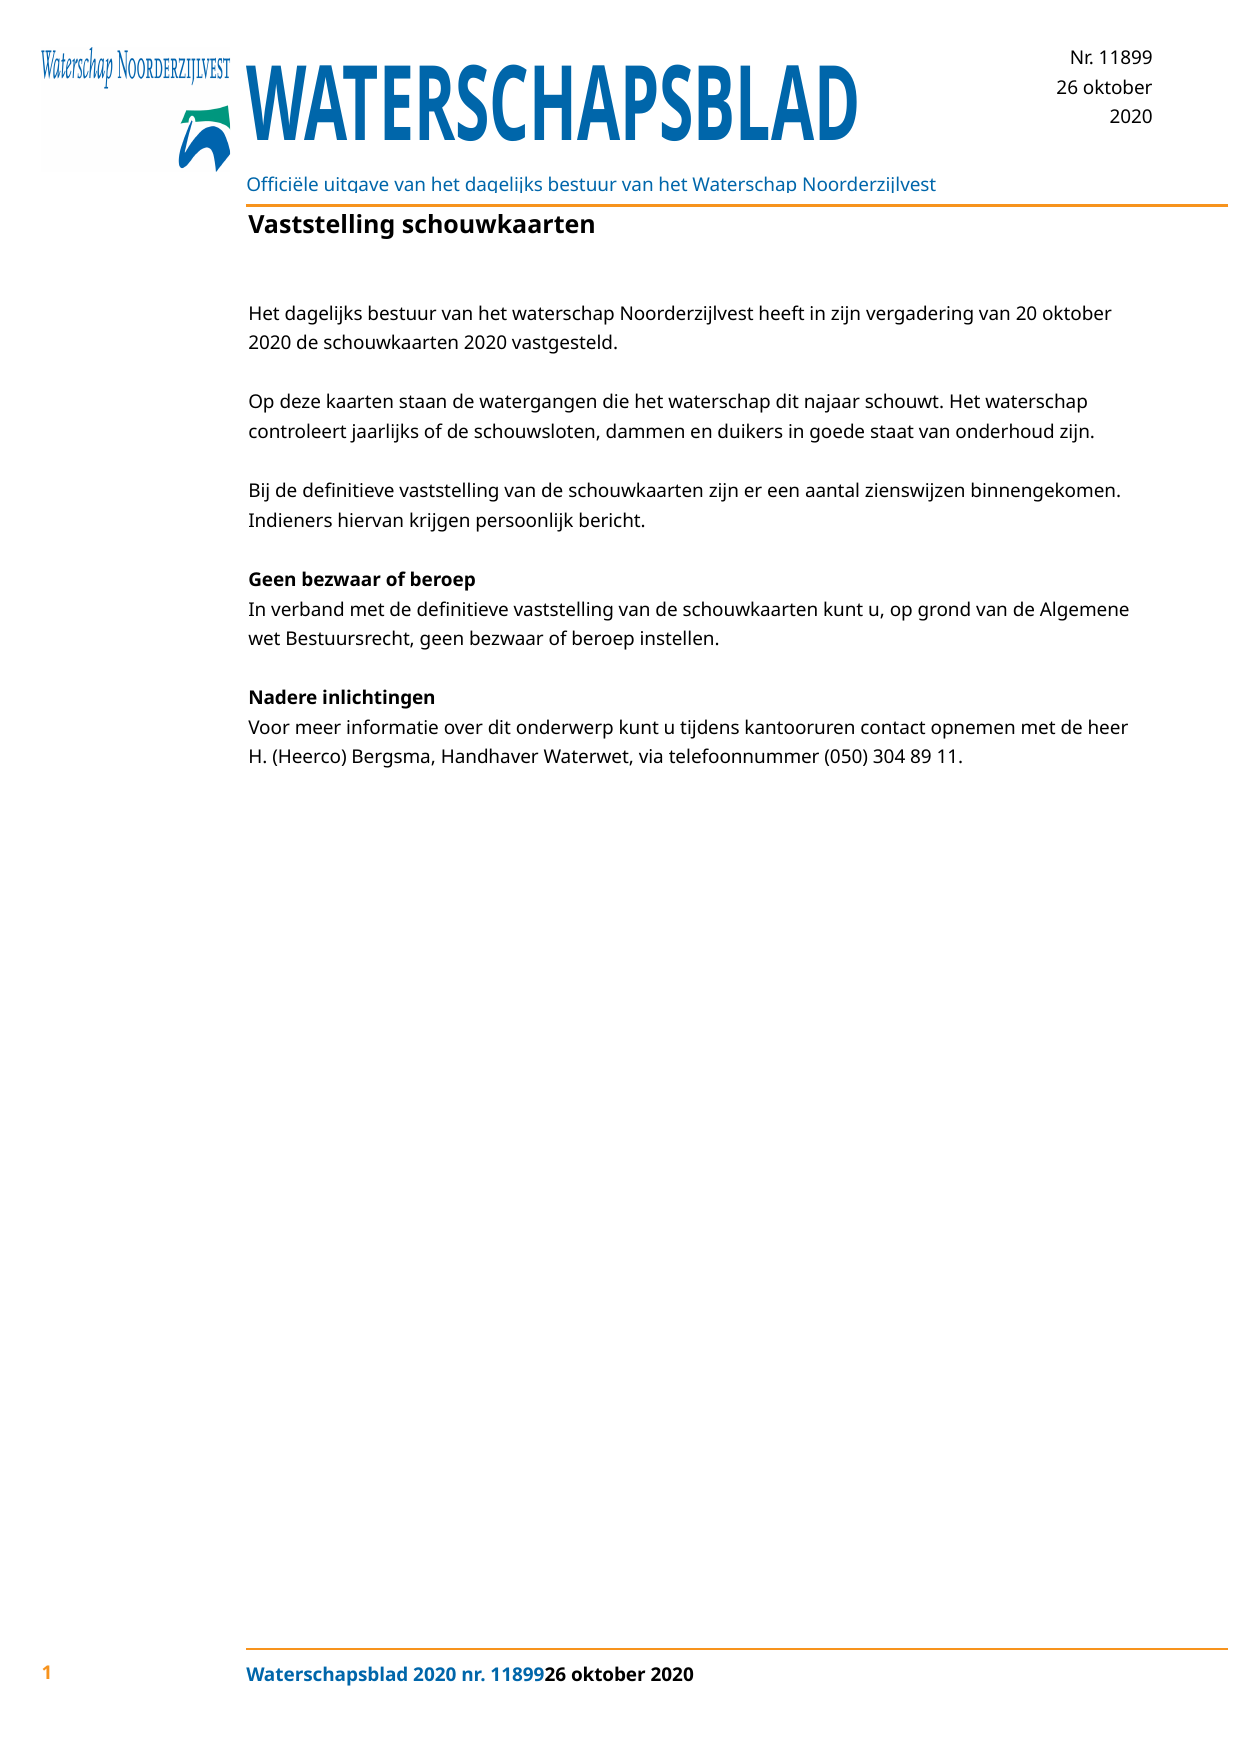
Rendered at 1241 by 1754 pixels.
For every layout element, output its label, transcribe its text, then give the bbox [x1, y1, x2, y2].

text Voor meer informatie over dit onderwerp kunt u tijdens kantooruren contact opnemen met de heer H. (Heerco) Bergsma, Handhaver Waterwet, via telefoonnummer (050) 304 89 11. [248, 714, 1152, 769]
text Vaststelling schouwkaarten [248, 207, 1152, 241]
text Op deze kaarten staan de watergangen die het waterschap dit najaar schouwt. Het waterschap controleert jaarlijks of de schouwsloten, dammen en duikers in goede staat van onderhoud zijn. [248, 389, 1152, 444]
text Het dagelijks bestuur van het waterschap Noorderzijlvest heeft in zijn vergadering van 20 oktober 2020 de schouwkaarten 2020 vastgesteld. [248, 300, 1152, 355]
text Nadere inlichtingen [248, 684, 1152, 710]
text In verband met de definitieve vaststelling van de schouwkaarten kunt u, op grond van de Algemene wet Bestuursrecht, geen bezwaar of beroep instellen. [248, 596, 1152, 651]
text Geen bezwaar of beroep [248, 566, 1152, 592]
picture [41, 47, 231, 172]
text Bij de definitieve vaststelling van de schouwkaarten zijn er een aantal zienswijzen binnengekomen. Indieners hiervan krijgen persoonlijk bericht. [248, 477, 1152, 533]
